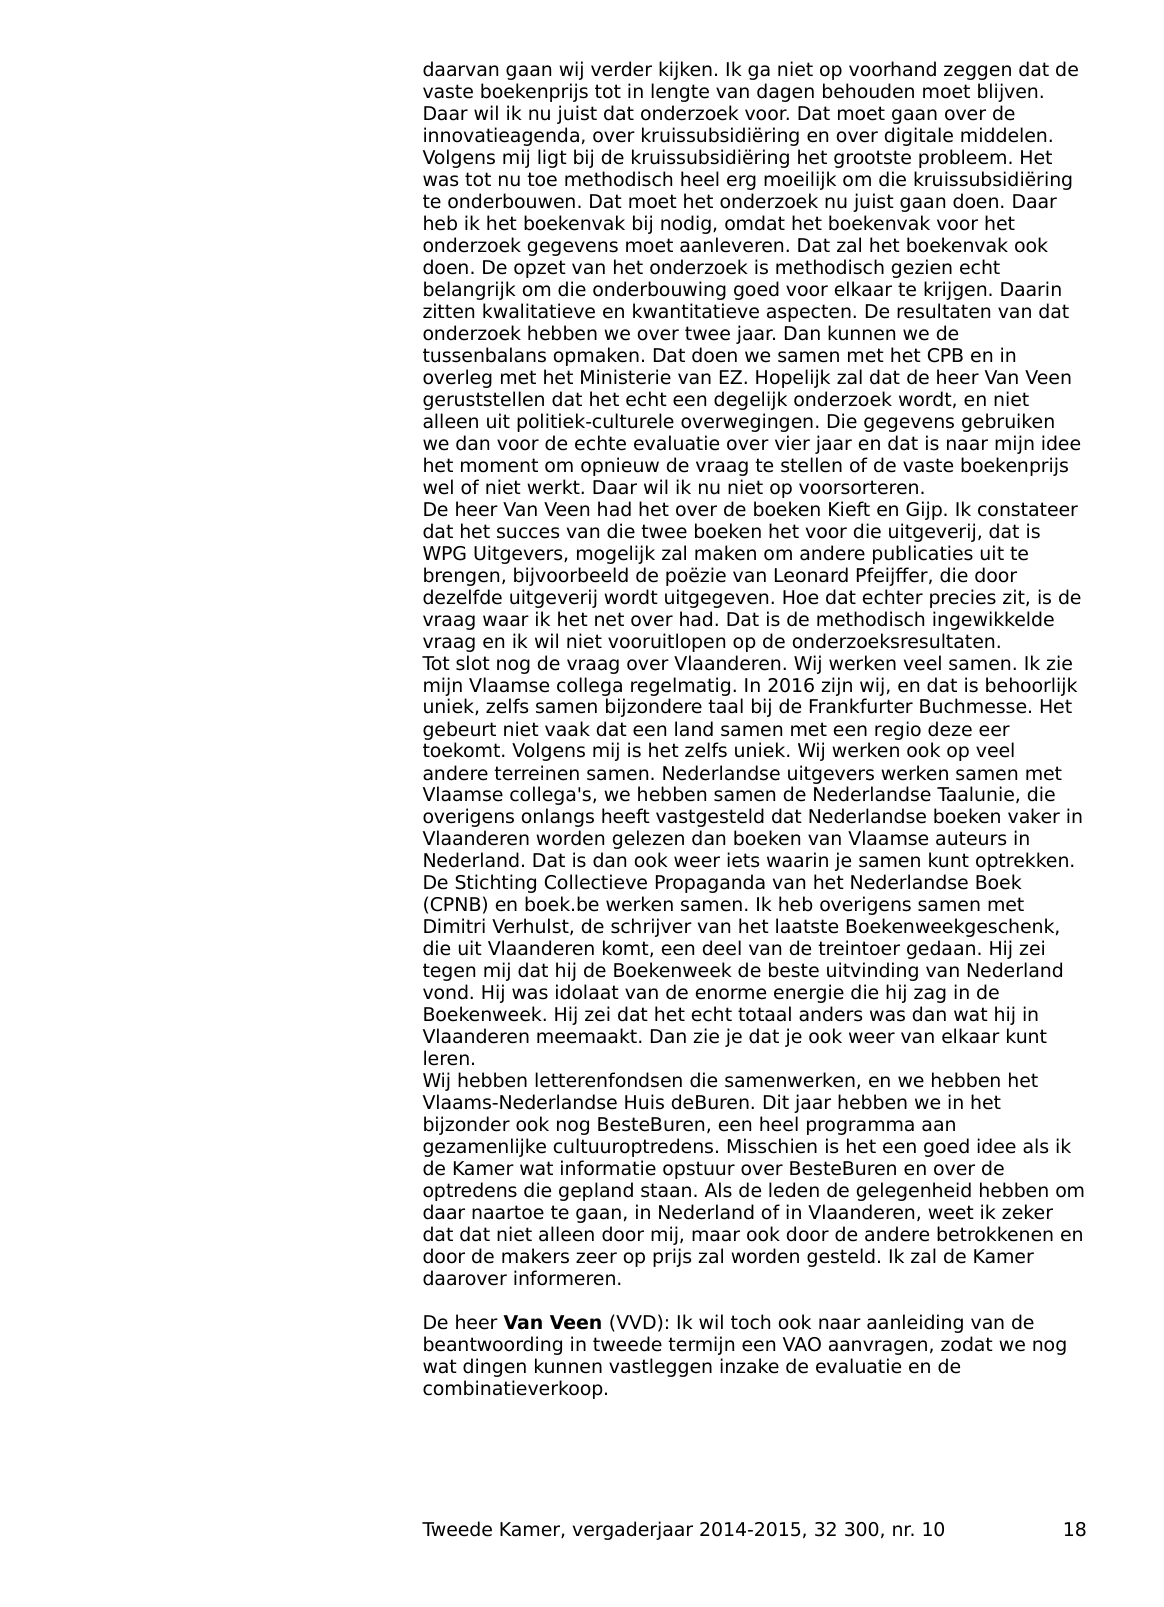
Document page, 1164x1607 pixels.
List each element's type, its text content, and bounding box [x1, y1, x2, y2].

text daarvan gaan wij verder kijken. Ik ga niet op voorhand zeggen dat de vaste boekenprijs tot in lengte van dagen behouden moet blijven. Daar wil ik nu juist dat onderzoek voor. Dat moet gaan over de innovatieagenda, over kruissubsidiëring en over digitale middelen. Volgens mij ligt bij de kruissubsidiëring het grootste probleem. Het was tot nu toe methodisch heel erg moeilijk om die kruissubsidiëring te onderbouwen. Dat moet het onderzoek nu juist gaan doen. Daar heb ik het boekenvak bij nodig, omdat het boekenvak voor het onderzoek gegevens moet aanleveren. Dat zal het boekenvak ook doen. De opzet van het onderzoek is methodisch gezien echt belangrijk om die onderbouwing goed voor elkaar te krijgen. Daarin zitten kwalitatieve en kwantitatieve aspecten. De resultaten van dat onderzoek hebben we over twee jaar. Dan kunnen we de tussenbalans opmaken. Dat doen we samen met het CPB en in overleg met het Ministerie van EZ. Hopelijk zal dat de heer Van Veen geruststellen dat het echt een degelijk onderzoek wordt, en niet alleen uit politiek-culturele overwegingen. Die gegevens gebruiken we dan voor de echte evaluatie over vier jaar en dat is naar mijn idee het moment om opnieuw de vraag te stellen of de vaste boekenprijs wel of niet werkt. Daar wil ik nu niet op voorsorteren. [422, 59, 1087, 499]
text De heer Van Veen had het over de boeken Kieft en Gijp. Ik constateer dat het succes van die twee boeken het voor die uitgeverij, dat is WPG Uitgevers, mogelijk zal maken om andere publicaties uit te brengen, bijvoorbeeld de poëzie van Leonard Pfeijffer, die door dezelfde uitgeverij wordt uitgegeven. Hoe dat echter precies zit, is de vraag waar ik het net over had. Dat is de methodisch ingewikkelde vraag en ik wil niet vooruitlopen op de onderzoeksresultaten. [422, 499, 1087, 652]
text Tot slot nog de vraag over Vlaanderen. Wij werken veel samen. Ik zie mijn Vlaamse collega regelmatig. In 2016 zijn wij, en dat is behoorlijk uniek, zelfs samen bijzondere taal bij de Frankfurter Buchmesse. Het gebeurt niet vaak dat een land samen met een regio deze eer toekomt. Volgens mij is het zelfs uniek. Wij werken ook op veel andere terreinen samen. Nederlandse uitgevers werken samen met Vlaamse collega's, we hebben samen de Nederlandse Taalunie, die overigens onlangs heeft vastgesteld dat Nederlandse boeken vaker in Vlaanderen worden gelezen dan boeken van Vlaamse auteurs in Nederland. Dat is dan ook weer iets waarin je samen kunt optrekken. De Stichting Collectieve Propaganda van het Nederlandse Boek (CPNB) en boek.be werken samen. Ik heb overigens samen met Dimitri Verhulst, de schrijver van het laatste Boekenweekgeschenk, die uit Vlaanderen komt, een deel van de treintoer gedaan. Hij zei tegen mij dat hij de Boekenweek de beste uitvinding van Nederland vond. Hij was idolaat van de enorme energie die hij zag in de Boekenweek. Hij zei dat het echt totaal anders was dan wat hij in Vlaanderen meemaakt. Dan zie je dat je ook weer van elkaar kunt leren. [422, 652, 1087, 1070]
text De heer Van Veen (VVD): Ik wil toch ook naar aanleiding van de beantwoording in tweede termijn een VAO aanvragen, zodat we nog wat dingen kunnen vastleggen inzake de evaluatie en de combinatieverkoop. [422, 1312, 1087, 1400]
text Wij hebben letterenfondsen die samenwerken, en we hebben het Vlaams-Nederlandse Huis deBuren. Dit jaar hebben we in het bijzonder ook nog BesteBuren, een heel programma aan gezamenlijke cultuuroptredens. Misschien is het een goed idee als ik de Kamer wat informatie opstuur over BesteBuren en over de optredens die gepland staan. Als de leden de gelegenheid hebben om daar naartoe te gaan, in Nederland of in Vlaanderen, weet ik zeker dat dat niet alleen door mij, maar ook door de andere betrokkenen en door de makers zeer op prijs zal worden gesteld. Ik zal de Kamer daarover informeren. [422, 1070, 1087, 1290]
